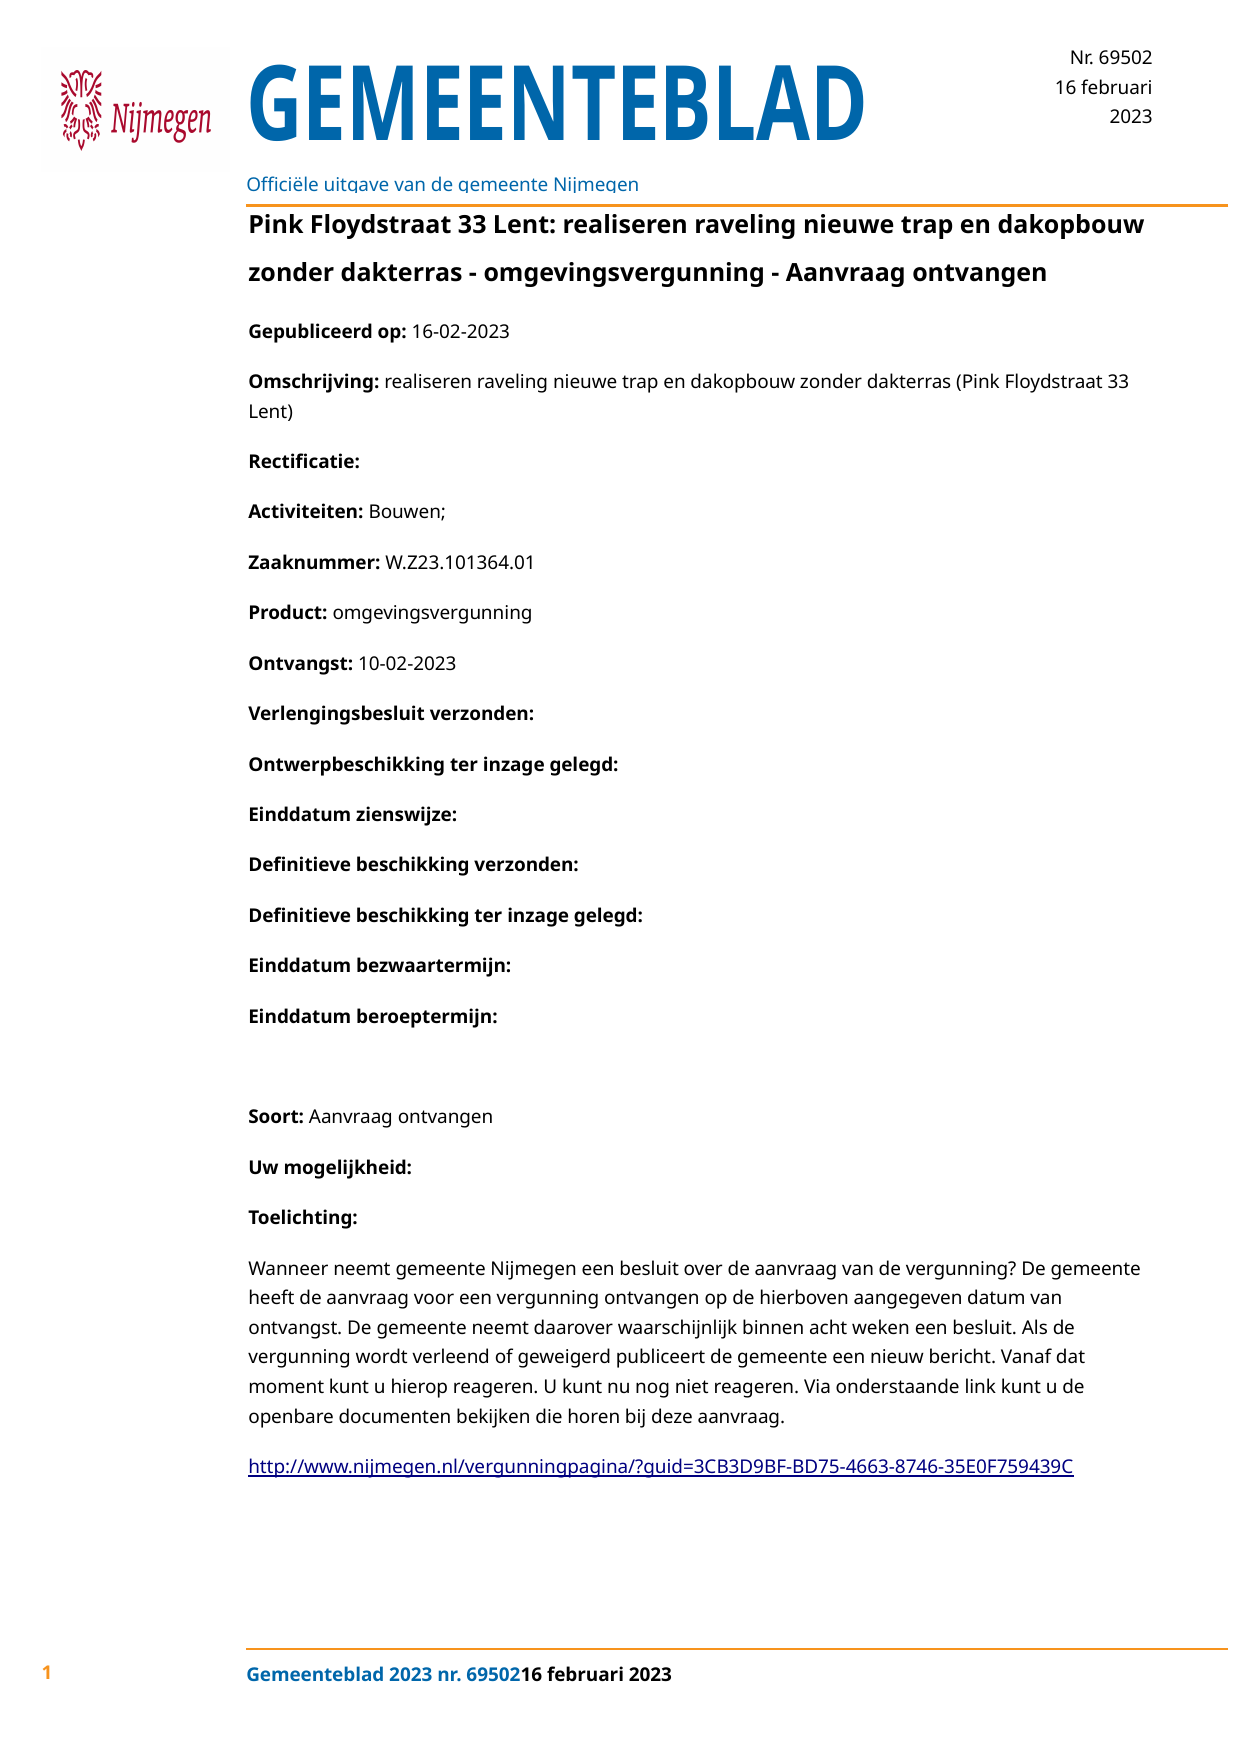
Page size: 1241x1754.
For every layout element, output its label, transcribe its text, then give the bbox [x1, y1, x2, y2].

text Ontvangst: 10-02-2023 [248, 650, 1152, 676]
text Uw mogelijkheid: [248, 1154, 1152, 1180]
text Product: omgevingsvergunning [248, 599, 1152, 625]
text Einddatum bezwaartermijn: [248, 952, 1152, 978]
text Einddatum zienswijze: [248, 801, 1152, 827]
text Verlengingsbesluit verzonden: [248, 700, 1152, 726]
picture [41, 47, 231, 172]
text Toelichting: [248, 1204, 1152, 1230]
text Activiteiten: Bouwen; [248, 499, 1152, 524]
text Ontwerpbeschikking ter inzage gelegd: [248, 751, 1152, 777]
text Soort: Aanvraag ontvangen [248, 1104, 1152, 1129]
text Omschrijving: realiseren raveling nieuwe trap en dakopbouw zonder dakterras (Pink Floydstraat 33 Lent) [248, 368, 1152, 424]
text Wanneer neemt gemeente Nijmegen een besluit over de aanvraag van de vergunning? De gemeente heeft de aanvraag voor een vergunning ontvangen op de hierboven aangegeven datum van ontvangst. De gemeente neemt daarover waarschijnlijk binnen acht weken een besluit. Als de vergunning wordt verleend of geweigerd publiceert de gemeente een nieuw bericht. Vanaf dat moment kunt u hierop reageren. U kunt nu nog niet reageren. Via onderstaande link kunt u de openbare documenten bekijken die horen bij deze aanvraag. [248, 1255, 1152, 1429]
text Pink Floydstraat 33 Lent: realiseren raveling nieuwe trap en dakopbouw zonder dakterras - omgevingsvergunning - Aanvraag ontvangen [248, 207, 1152, 288]
text Einddatum beroeptermijn: [248, 1003, 1152, 1029]
text Zaaknummer: W.Z23.101364.01 [248, 549, 1152, 575]
text Definitieve beschikking ter inzage gelegd: [248, 902, 1152, 928]
text Definitieve beschikking verzonden: [248, 852, 1152, 877]
text Rectificatie: [248, 448, 1152, 474]
text Gepubliceerd op: 16-02-2023 [248, 318, 1152, 344]
text http://www.nijmegen.nl/vergunningpagina/?guid=3CB3D9BF-BD75-4663-8746-35E0F759439C [248, 1453, 1152, 1479]
